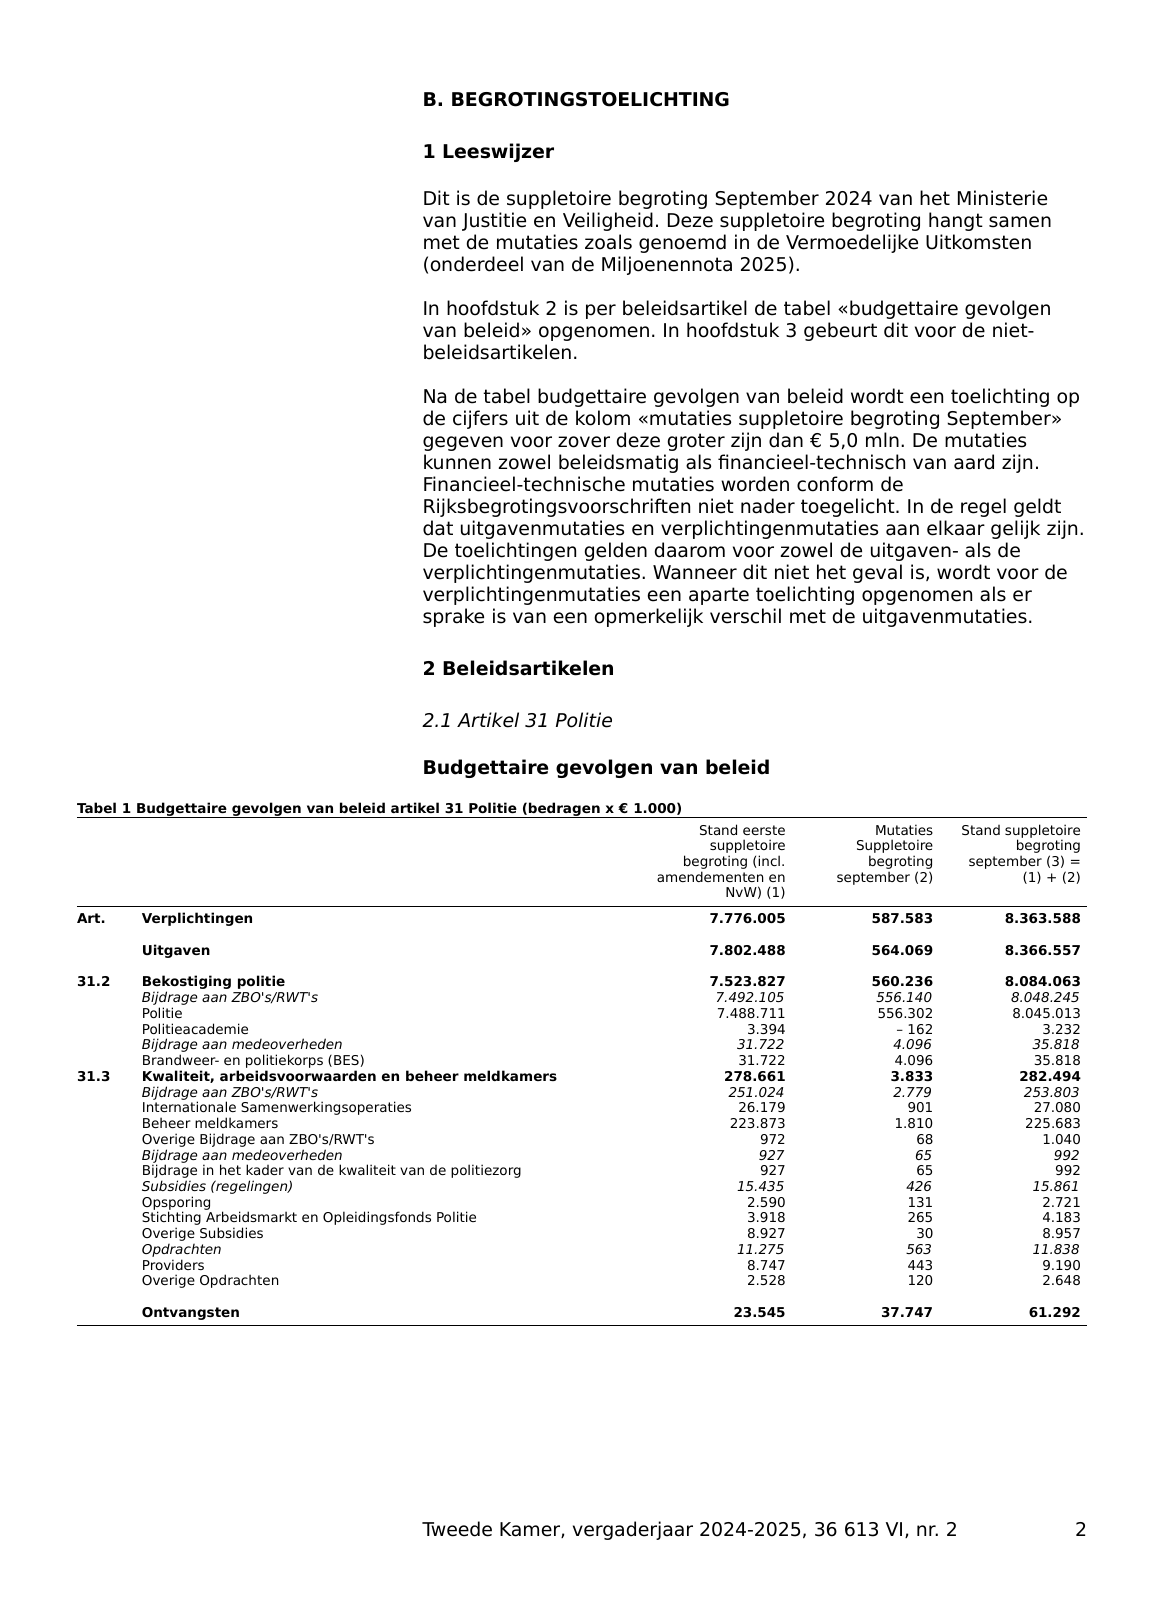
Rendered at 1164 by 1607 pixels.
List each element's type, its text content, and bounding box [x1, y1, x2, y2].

table_header Tabel 1 Budgettaire gevolgen van beleid artikel 31 Politie (bedragen x € 1.000) [77, 801, 1087, 817]
table_cell [77, 1179, 136, 1194]
table_cell [136, 1289, 644, 1304]
table_cell Overige Bijdrage aan ZBO's/RWT's [136, 1132, 644, 1147]
table_cell Brandweer- en politiekorps (BES) [136, 1053, 644, 1069]
table_cell 225.683 [939, 1116, 1087, 1132]
table_cell 30 [791, 1226, 939, 1242]
table_cell Politieacademie [136, 1021, 644, 1037]
table_cell 564.069 [791, 943, 939, 958]
table_cell Internationale Samenwerkingsoperaties [136, 1100, 644, 1116]
table_cell Opdrachten [136, 1242, 644, 1257]
table_cell [77, 1210, 136, 1226]
table_cell [136, 818, 644, 906]
table_cell Opsporing [136, 1195, 644, 1210]
table_cell 7.488.711 [644, 1006, 791, 1021]
table_cell 8.084.063 [939, 974, 1087, 990]
table_cell 1.810 [791, 1116, 939, 1132]
table_cell [77, 1305, 136, 1325]
table_cell Overige Opdrachten [136, 1273, 644, 1289]
table_cell 8.366.557 [939, 943, 1087, 958]
table_cell 120 [791, 1273, 939, 1289]
table_cell [939, 959, 1087, 974]
table_cell [644, 959, 791, 974]
table_cell 443 [791, 1258, 939, 1273]
table_cell [77, 927, 136, 943]
table_cell 3.232 [939, 1021, 1087, 1037]
table_cell 927 [644, 1147, 791, 1163]
table_cell [77, 1273, 136, 1289]
table_cell 65 [791, 1147, 939, 1163]
table_cell 31.2 [77, 974, 136, 990]
subtitle 2.1 Artikel 31 Politie [422, 710, 1087, 732]
table_cell Stichting Arbeidsmarkt en Opleidingsfonds Politie [136, 1210, 644, 1226]
table_cell [791, 1289, 939, 1304]
table_cell 26.179 [644, 1100, 791, 1116]
table_cell [644, 927, 791, 943]
subtitle Budgettaire gevolgen van beleid [422, 757, 1087, 779]
table_cell 11.275 [644, 1242, 791, 1257]
table_cell 8.045.013 [939, 1006, 1087, 1021]
table_cell Bijdrage aan medeoverheden [136, 1037, 644, 1053]
table_cell [77, 1258, 136, 1273]
table_cell 7.776.005 [644, 907, 791, 927]
table_cell 61.292 [939, 1305, 1087, 1325]
table_cell Stand eerste suppletoire begroting (incl. amendementen en NvW) (1) [644, 818, 791, 906]
table_cell Bekostiging politie [136, 974, 644, 990]
table_cell 2.648 [939, 1273, 1087, 1289]
table_cell Art. [77, 907, 136, 927]
table_cell [77, 943, 136, 958]
table_cell [77, 1116, 136, 1132]
table_cell 3.833 [791, 1069, 939, 1084]
table_cell Overige Subsidies [136, 1226, 644, 1242]
table_cell [77, 1100, 136, 1116]
table_cell 265 [791, 1210, 939, 1226]
table_cell [77, 1242, 136, 1257]
table_cell [136, 927, 644, 943]
table_cell 15.861 [939, 1179, 1087, 1194]
table_cell 31.722 [644, 1037, 791, 1053]
table_cell 253.803 [939, 1084, 1087, 1100]
table_cell 992 [939, 1163, 1087, 1179]
table_cell 556.140 [791, 990, 939, 1006]
table_cell 9.190 [939, 1258, 1087, 1273]
table_cell [939, 1289, 1087, 1304]
table_cell Bijdrage aan medeoverheden [136, 1147, 644, 1163]
table_cell 927 [644, 1163, 791, 1179]
table_cell 3.918 [644, 1210, 791, 1226]
table_cell 27.080 [939, 1100, 1087, 1116]
table_cell 8.957 [939, 1226, 1087, 1242]
table_cell 11.838 [939, 1242, 1087, 1257]
table_cell 7.523.827 [644, 974, 791, 990]
table_cell [644, 1289, 791, 1304]
text Dit is de suppletoire begroting September 2024 van het Ministerie van Justitie en Veiligheid. Deze suppletoire begroting hangt samen met de mutaties zoals genoemd in de Vermoedelĳke Uitkomsten (onderdeel van de Miljoenennota 2025). [422, 188, 1087, 276]
table_cell 68 [791, 1132, 939, 1147]
table_cell 4.096 [791, 1053, 939, 1069]
table_cell 901 [791, 1100, 939, 1116]
table_cell 2.721 [939, 1195, 1087, 1210]
table_cell 223.873 [644, 1116, 791, 1132]
table_cell 31.3 [77, 1069, 136, 1084]
table_cell [77, 1226, 136, 1242]
table_cell 992 [939, 1147, 1087, 1163]
table_cell [77, 1021, 136, 1037]
table_cell 8.048.245 [939, 990, 1087, 1006]
table_cell 1.040 [939, 1132, 1087, 1147]
table_cell 37.747 [791, 1305, 939, 1325]
table_cell 4.096 [791, 1037, 939, 1053]
table_cell [791, 959, 939, 974]
table_cell 563 [791, 1242, 939, 1257]
table_cell Beheer meldkamers [136, 1116, 644, 1132]
text In hoofdstuk 2 is per beleidsartikel de tabel «budgettaire gevolgen van beleid» opgenomen. In hoofdstuk 3 gebeurt dit voor de niet-beleidsartikelen. [422, 298, 1087, 364]
table_cell 7.492.105 [644, 990, 791, 1006]
table_cell [939, 927, 1087, 943]
table_cell [77, 1132, 136, 1147]
table_cell 15.435 [644, 1179, 791, 1194]
table_cell [77, 1147, 136, 1163]
text Na de tabel budgettaire gevolgen van beleid wordt een toelichting op de cĳfers uit de kolom «mutaties suppletoire begroting September» gegeven voor zover deze groter zĳn dan € 5,0 mln. De mutaties kunnen zowel beleidsmatig als financieel-technisch van aard zĳn. Financieel-technische mutaties worden conform de Rĳksbegrotingsvoorschriften niet nader toegelicht. In de regel geldt dat uitgavenmutaties en verplichtingenmutaties aan elkaar gelĳk zĳn. De toelichtingen gelden daarom voor zowel de uitgaven- als de verplichtingenmutaties. Wanneer dit niet het geval is, wordt voor de verplichtingenmutaties een aparte toelichting opgenomen als er sprake is van een opmerkelĳk verschil met de uitgavenmutaties. [422, 386, 1087, 628]
table_cell 31.722 [644, 1053, 791, 1069]
subtitle 2 Beleidsartikelen [422, 658, 1087, 680]
table_cell 8.747 [644, 1258, 791, 1273]
table_cell 556.302 [791, 1006, 939, 1021]
table_cell [77, 1037, 136, 1053]
table_cell 65 [791, 1163, 939, 1179]
table_cell Stand suppletoire begroting september (3) = (1) + (2) [939, 818, 1087, 906]
table_cell 35.818 [939, 1053, 1087, 1069]
table_cell 426 [791, 1179, 939, 1194]
table_cell [77, 1163, 136, 1179]
table_cell Verplichtingen [136, 907, 644, 927]
table_cell 3.394 [644, 1021, 791, 1037]
table_cell 131 [791, 1195, 939, 1210]
table_cell [77, 1084, 136, 1100]
subtitle B. BEGROTINGSTOELICHTING [422, 89, 1087, 111]
table_cell 2.590 [644, 1195, 791, 1210]
table_cell 278.661 [644, 1069, 791, 1084]
table_cell [77, 959, 136, 974]
table_cell Providers [136, 1258, 644, 1273]
table_cell [77, 818, 136, 906]
table_cell 7.802.488 [644, 943, 791, 958]
table_cell Bijdrage aan ZBO's/RWT's [136, 1084, 644, 1100]
table_cell 251.024 [644, 1084, 791, 1100]
table_cell [77, 1289, 136, 1304]
table_cell [77, 1195, 136, 1210]
table_cell Kwaliteit, arbeidsvoorwaarden en beheer meldkamers [136, 1069, 644, 1084]
table_cell Bijdrage aan ZBO's/RWT's [136, 990, 644, 1006]
table_cell 560.236 [791, 974, 939, 990]
table_cell Uitgaven [136, 943, 644, 958]
table_cell 972 [644, 1132, 791, 1147]
table_cell 2.528 [644, 1273, 791, 1289]
table_cell Subsidies (regelingen) [136, 1179, 644, 1194]
table_cell Bijdrage in het kader van de kwaliteit van de politiezorg [136, 1163, 644, 1179]
table_cell 587.583 [791, 907, 939, 927]
table_cell 2.779 [791, 1084, 939, 1100]
table_cell [77, 1006, 136, 1021]
table_cell 4.183 [939, 1210, 1087, 1226]
subtitle 1 Leeswijzer [422, 141, 1087, 163]
table_cell [791, 927, 939, 943]
table_cell [77, 990, 136, 1006]
table_cell Politie [136, 1006, 644, 1021]
table_cell [136, 959, 644, 974]
table_cell 8.927 [644, 1226, 791, 1242]
table_cell 23.545 [644, 1305, 791, 1325]
table_cell – 162 [791, 1021, 939, 1037]
table_cell Ontvangsten [136, 1305, 644, 1325]
table_cell 8.363.588 [939, 907, 1087, 927]
table_cell Mutaties Suppletoire begroting september (2) [791, 818, 939, 906]
table_cell 35.818 [939, 1037, 1087, 1053]
table_cell [77, 1053, 136, 1069]
table_cell 282.494 [939, 1069, 1087, 1084]
